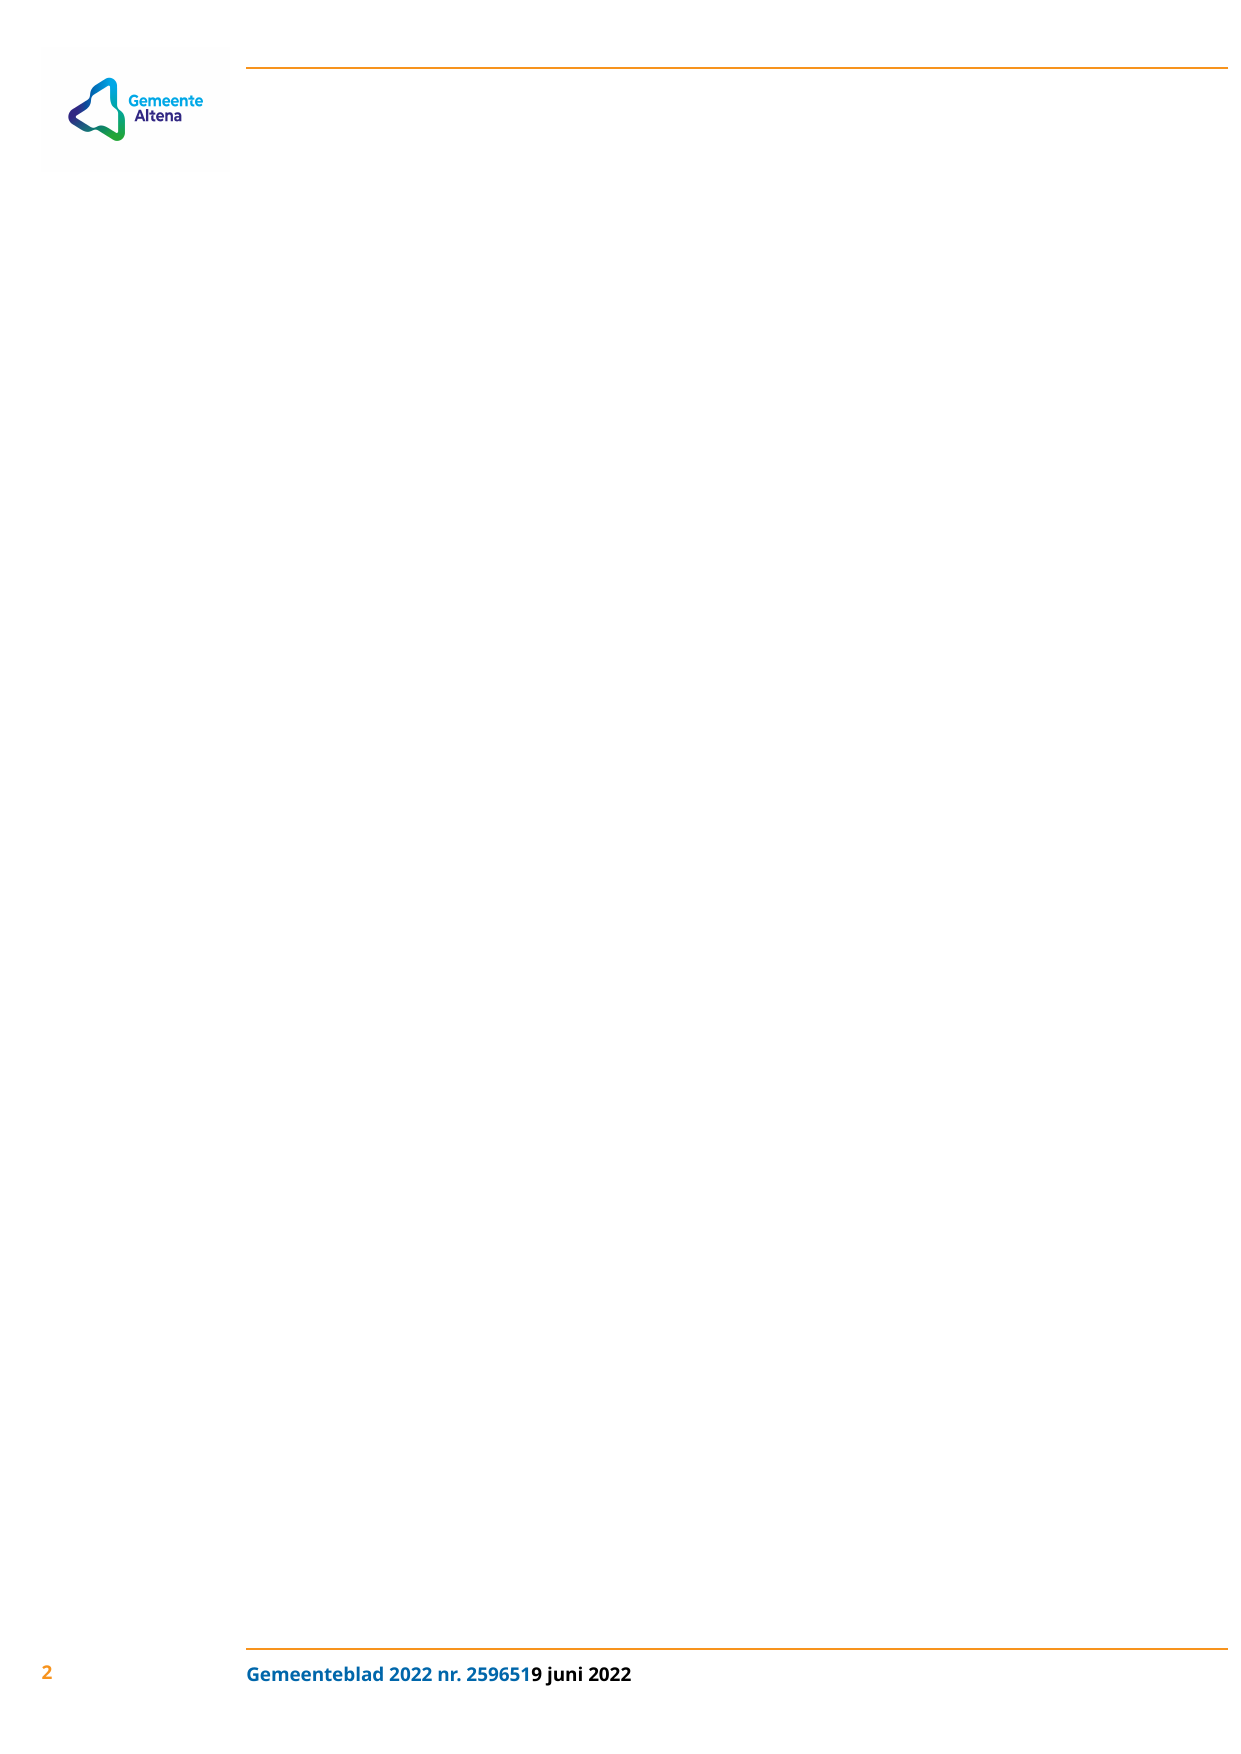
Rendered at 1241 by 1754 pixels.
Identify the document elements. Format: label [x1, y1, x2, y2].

picture [41, 47, 231, 172]
